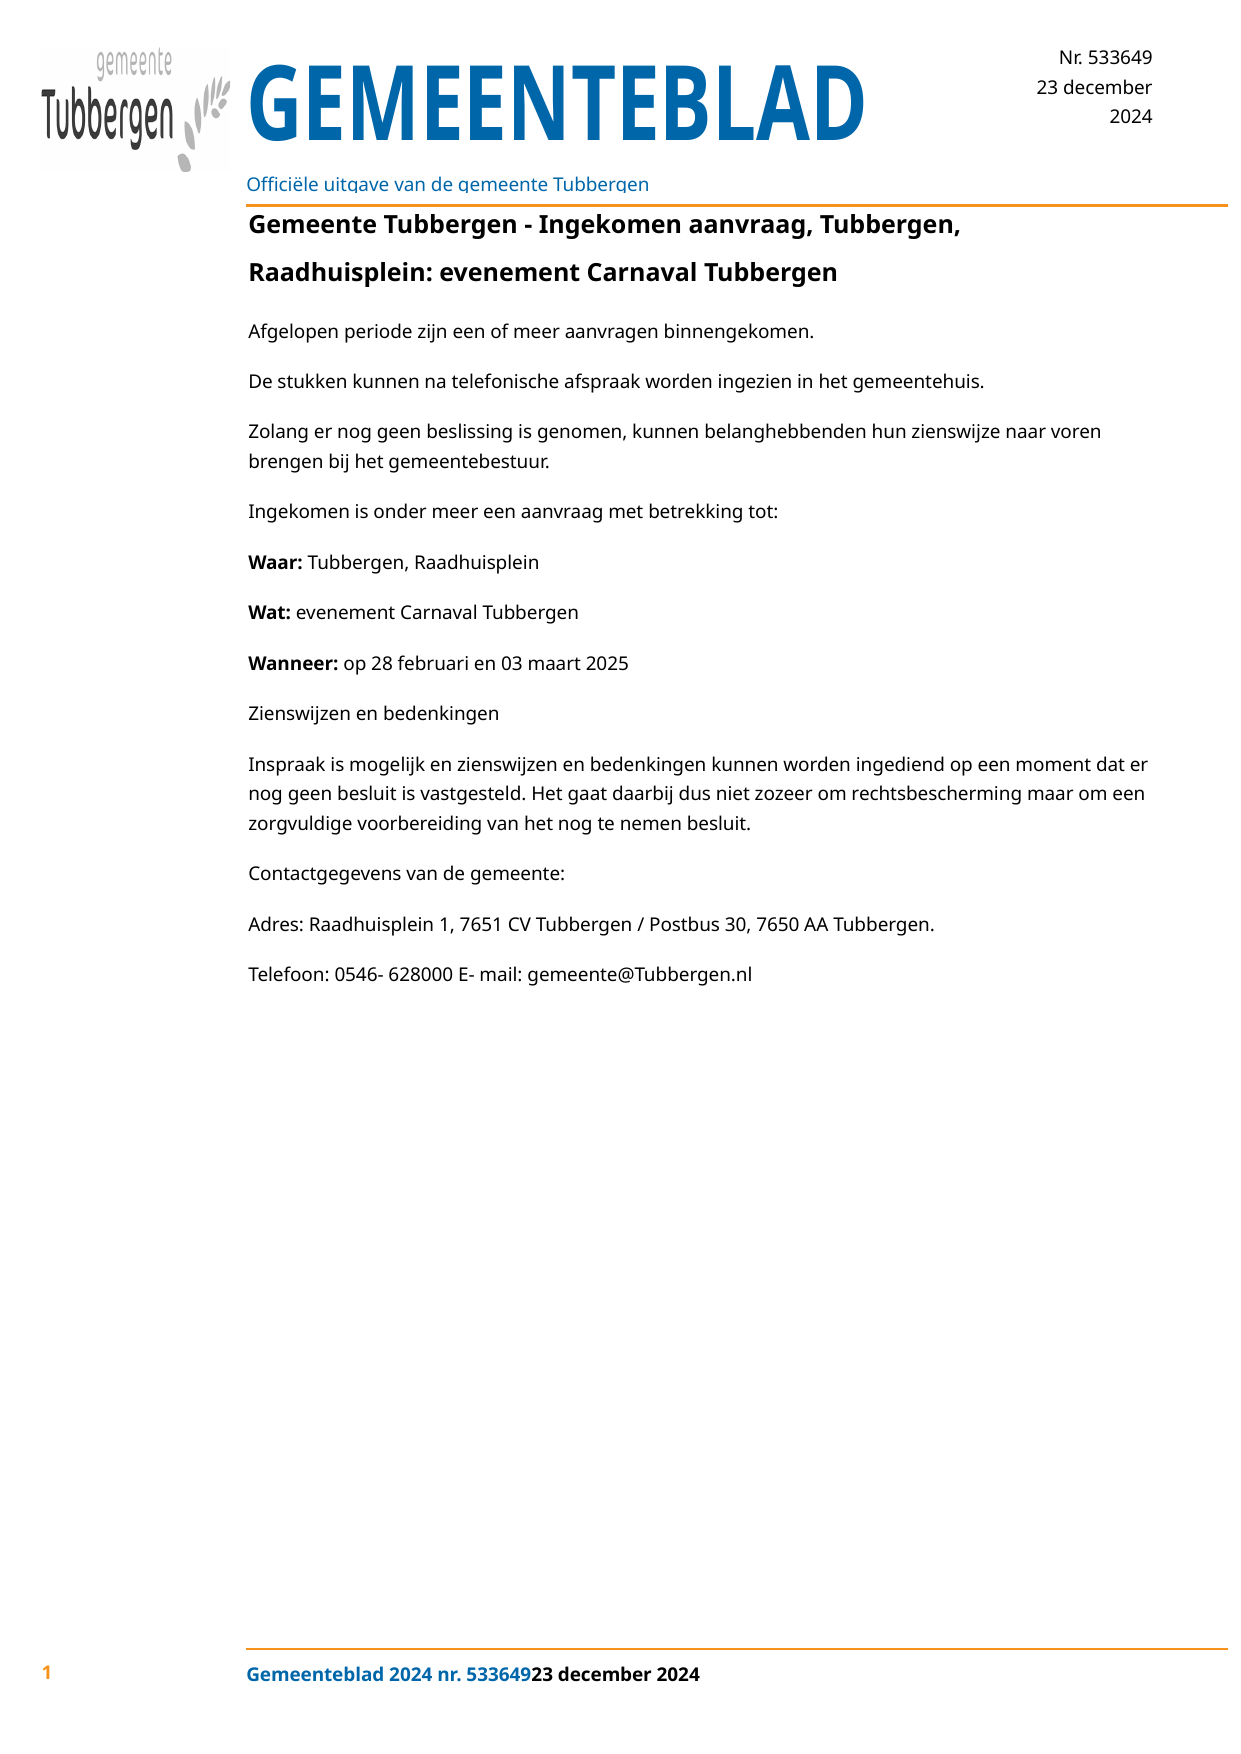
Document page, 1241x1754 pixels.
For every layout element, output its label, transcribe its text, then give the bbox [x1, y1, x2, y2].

text Afgelopen periode zijn een of meer aanvragen binnengekomen. [248, 318, 1152, 344]
picture [41, 47, 231, 172]
text Telefoon: 0546- 628000 E- mail: gemeente@Tubbergen.nl [248, 961, 1152, 987]
text Zienswijzen en bedenkingen [248, 700, 1152, 726]
text Gemeente Tubbergen - Ingekomen aanvraag, Tubbergen, Raadhuisplein: evenement Carnaval Tubbergen [248, 207, 1152, 288]
text Wanneer: op 28 februari en 03 maart 2025 [248, 650, 1152, 676]
text Contactgegevens van de gemeente: [248, 860, 1152, 886]
text Zolang er nog geen beslissing is genomen, kunnen belanghebbenden hun zienswijze naar voren brengen bij het gemeentebestuur. [248, 419, 1152, 474]
text Wat: evenement Carnaval Tubbergen [248, 599, 1152, 625]
text De stukken kunnen na telefonische afspraak worden ingezien in het gemeentehuis. [248, 368, 1152, 394]
text Adres: Raadhuisplein 1, 7651 CV Tubbergen / Postbus 30, 7650 AA Tubbergen. [248, 911, 1152, 937]
text Ingekomen is onder meer een aanvraag met betrekking tot: [248, 499, 1152, 524]
text Inspraak is mogelijk en zienswijzen en bedenkingen kunnen worden ingediend op een moment dat er nog geen besluit is vastgesteld. Het gaat daarbij dus niet zozeer om rechtsbescherming maar om een zorgvuldige voorbereiding van het nog te nemen besluit. [248, 751, 1152, 836]
text Waar: Tubbergen, Raadhuisplein [248, 549, 1152, 575]
